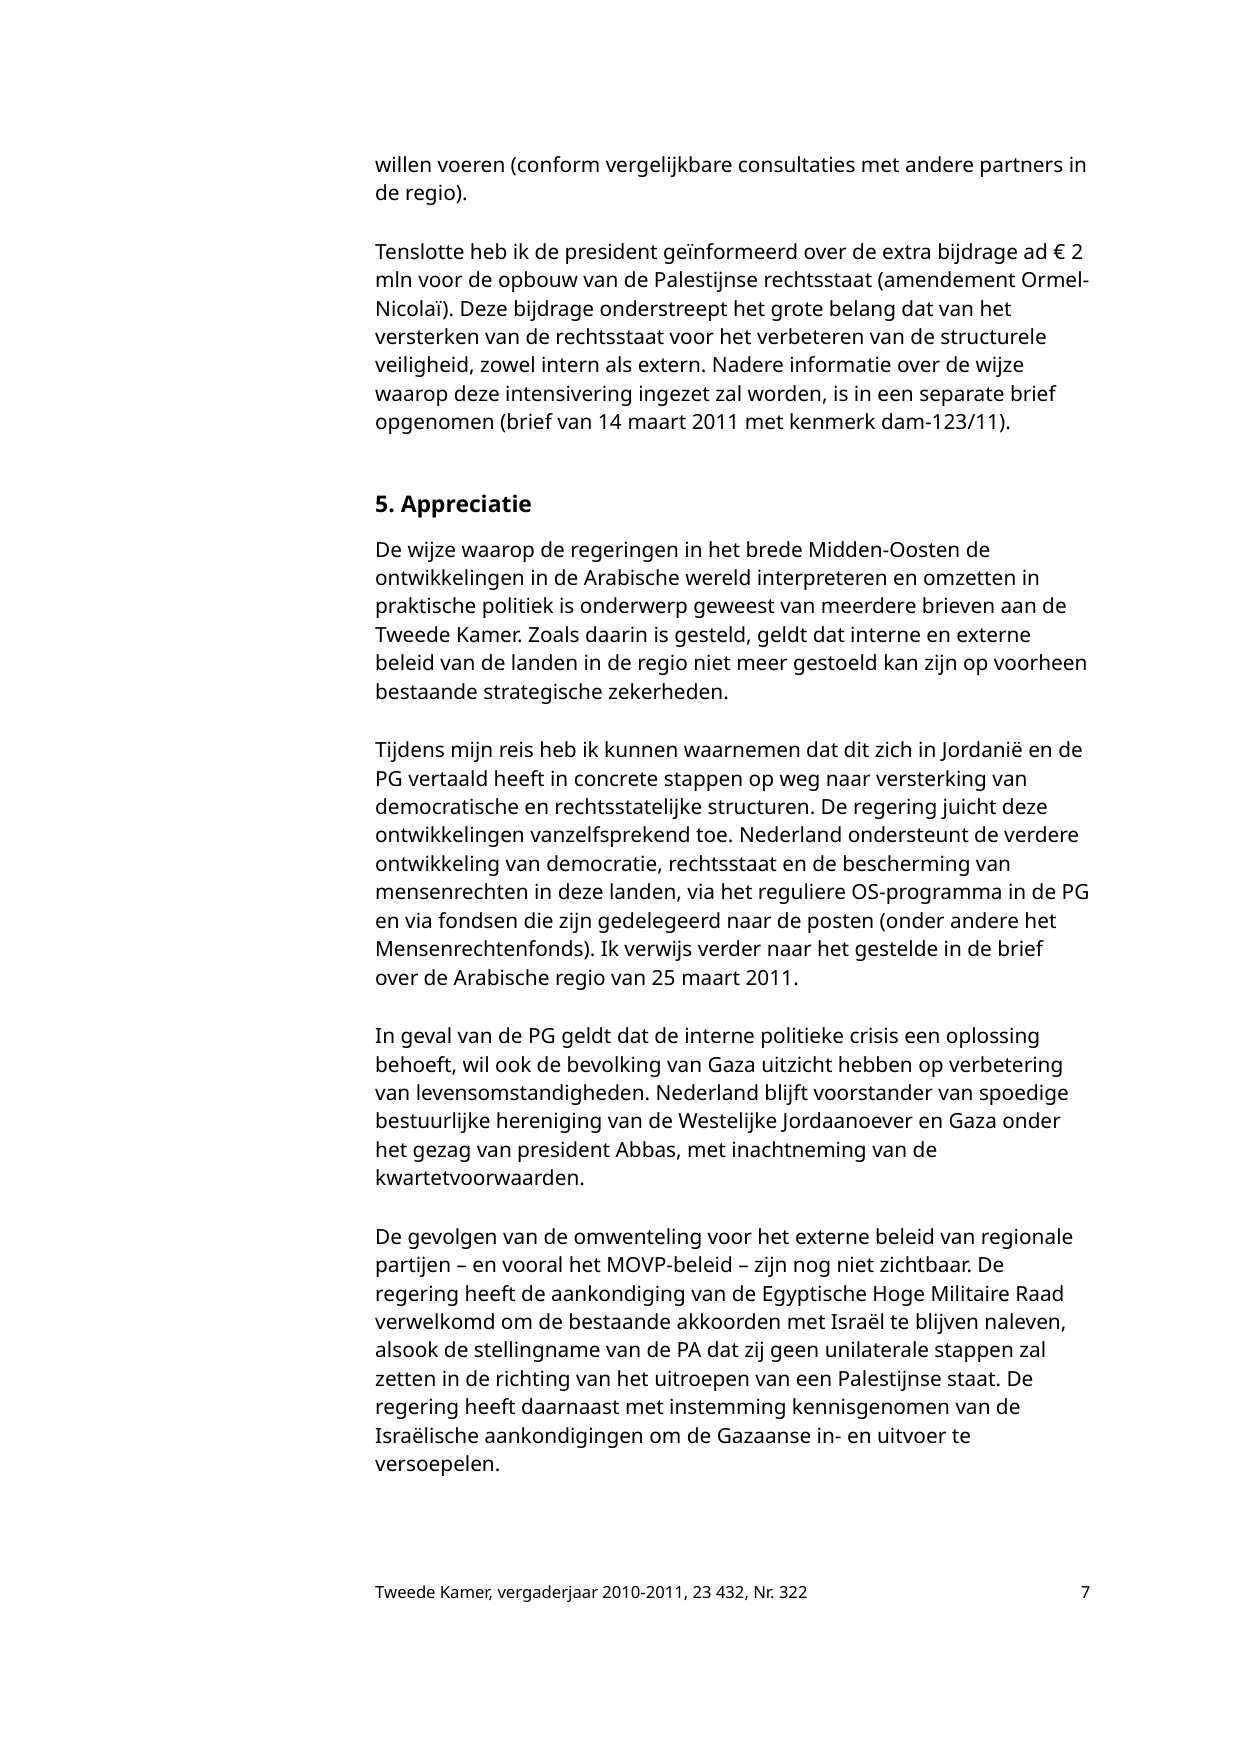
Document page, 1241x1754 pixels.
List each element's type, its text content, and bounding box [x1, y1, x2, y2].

text Tijdens mijn reis heb ik kunnen waarnemen dat dit zich in Jordanië en de PG vertaald heeft in concrete stappen op weg naar versterking van democratische en rechtsstatelijke structuren. De regering juicht deze ontwikkelingen vanzelfsprekend toe. Nederland ondersteunt de verdere ontwikkeling van democratie, rechtsstaat en de bescherming van mensenrechten in deze landen, via het reguliere OS-programma in de PG en via fondsen die zijn gedelegeerd naar de posten (onder andere het Mensenrechtenfonds). Ik verwijs verder naar het gestelde in de brief over de Arabische regio van 25 maart 2011. [375, 735, 1090, 991]
text willen voeren (conform vergelijkbare consultaties met andere partners in de regio). [375, 150, 1090, 207]
subtitle 5. Appreciatie [375, 488, 1090, 520]
text In geval van de PG geldt dat de interne politieke crisis een oplossing behoeft, wil ook de bevolking van Gaza uitzicht hebben op verbetering van levensomstandigheden. Nederland blijft voorstander van spoedige bestuurlijke hereniging van de Westelijke Jordaanoever en Gaza onder het gezag van president Abbas, met inachtneming van de kwartetvoorwaarden. [375, 1021, 1090, 1192]
text De wijze waarop de regeringen in het brede Midden-Oosten de ontwikkelingen in de Arabische wereld interpreteren en omzetten in praktische politiek is onderwerp geweest van meerdere brieven aan de Tweede Kamer. Zoals daarin is gesteld, geldt dat interne en externe beleid van de landen in de regio niet meer gestoeld kan zijn op voorheen bestaande strategische zekerheden. [375, 535, 1090, 705]
text Tenslotte heb ik de president geïnformeerd over de extra bijdrage ad € 2 mln voor de opbouw van de Palestijnse rechtsstaat (amendement Ormel-Nicolaï). Deze bijdrage onderstreept het grote belang dat van het versterken van de rechtsstaat voor het verbeteren van de structurele veiligheid, zowel intern als extern. Nadere informatie over de wijze waarop deze intensivering ingezet zal worden, is in een separate brief opgenomen (brief van 14 maart 2011 met kenmerk dam-123/11). [375, 237, 1090, 436]
text De gevolgen van de omwenteling voor het externe beleid van regionale partijen – en vooral het MOVP-beleid – zijn nog niet zichtbaar. De regering heeft de aankondiging van de Egyptische Hoge Militaire Raad verwelkomd om de bestaande akkoorden met Israël te blijven naleven, alsook de stellingname van de PA dat zij geen unilaterale stappen zal zetten in de richting van het uitroepen van een Palestijnse staat. De regering heeft daarnaast met instemming kennisgenomen van de Israëlische aankondigingen om de Gazaanse in- en uitvoer te versoepelen. [375, 1222, 1090, 1478]
